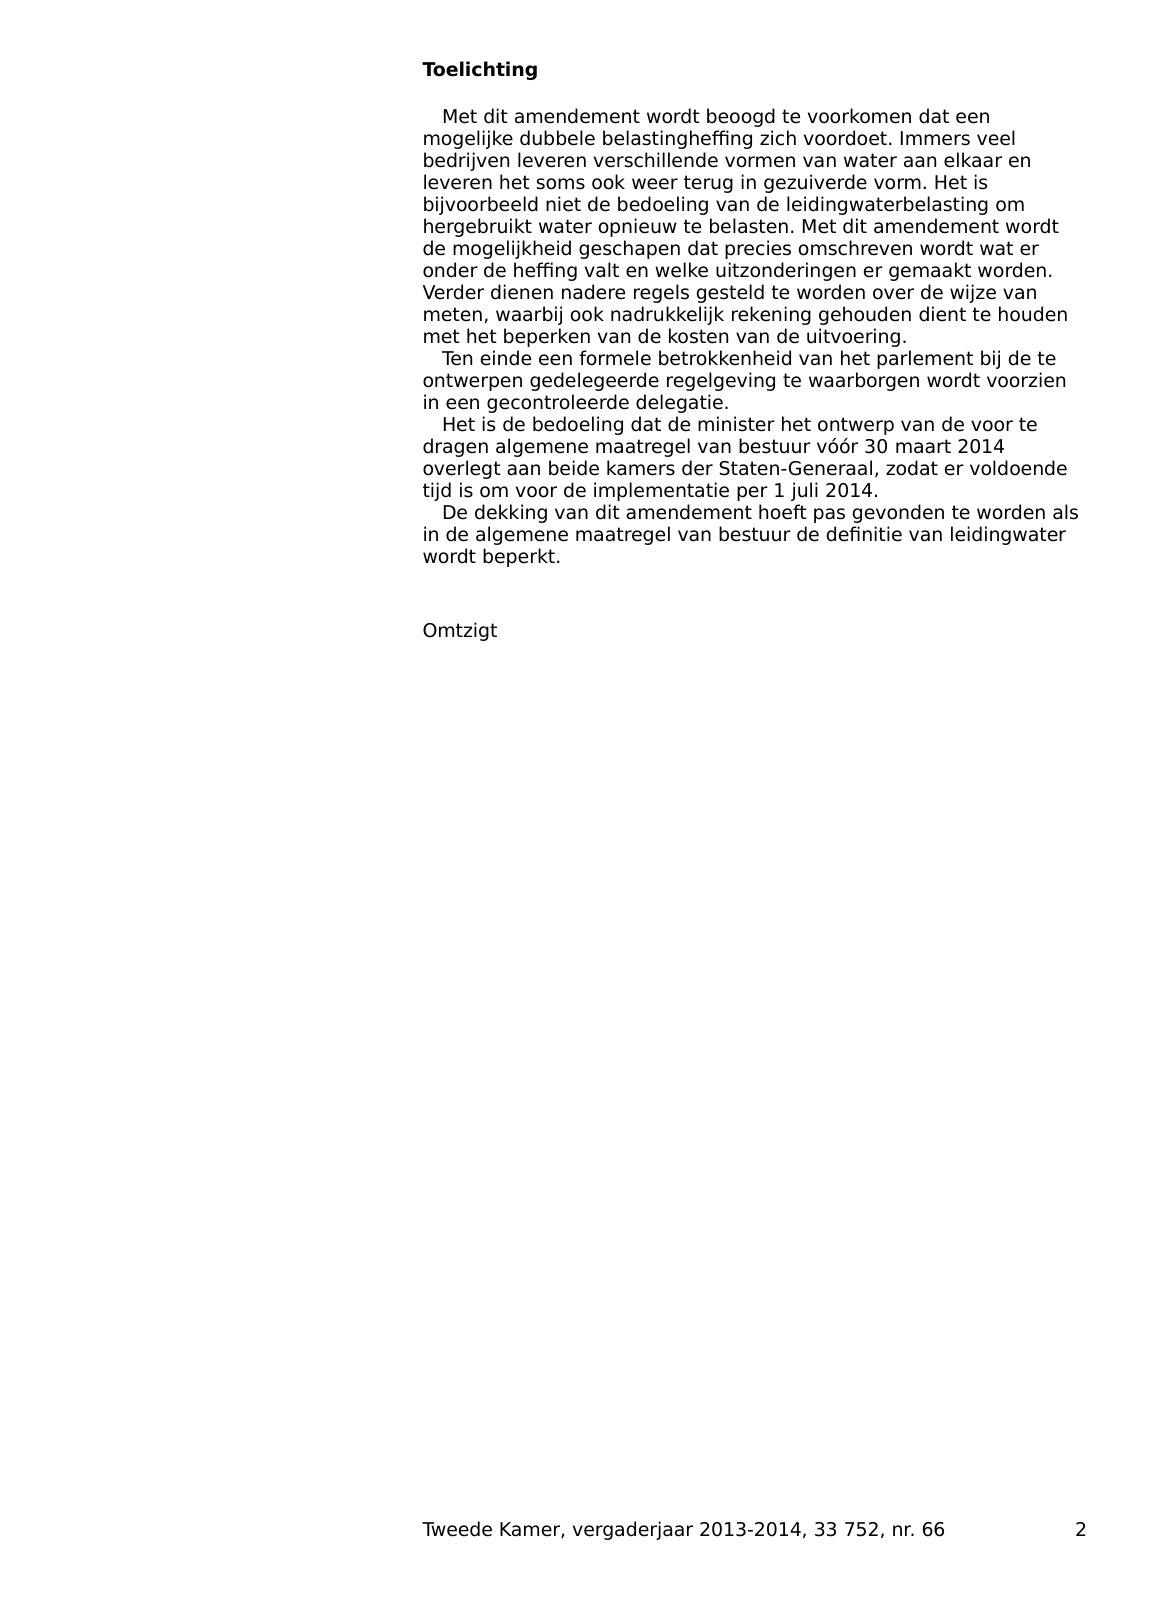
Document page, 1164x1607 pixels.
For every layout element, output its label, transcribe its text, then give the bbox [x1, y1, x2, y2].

text Het is de bedoeling dat de minister het ontwerp van de voor te dragen algemene maatregel van bestuur vóór 30 maart 2014 overlegt aan beide kamers der Staten-Generaal, zodat er voldoende tijd is om voor de implementatie per 1 juli 2014. [422, 414, 1087, 502]
subtitle Toelichting [422, 59, 1087, 81]
text Met dit amendement wordt beoogd te voorkomen dat een mogelijke dubbele belastingheffing zich voordoet. Immers veel bedrijven leveren verschillende vormen van water aan elkaar en leveren het soms ook weer terug in gezuiverde vorm. Het is bijvoorbeeld niet de bedoeling van de leidingwaterbelasting om hergebruikt water opnieuw te belasten. Met dit amendement wordt de mogelijkheid geschapen dat precies omschreven wordt wat er onder de heffing valt en welke uitzonderingen er gemaakt worden. Verder dienen nadere regels gesteld te worden over de wijze van meten, waarbij ook nadrukkelijk rekening gehouden dient te houden met het beperken van de kosten van de uitvoering. [422, 106, 1087, 348]
text De dekking van dit amendement hoeft pas gevonden te worden als in de algemene maatregel van bestuur de definitie van leidingwater wordt beperkt. [422, 502, 1087, 568]
text Omtzigt [422, 598, 1087, 642]
text Ten einde een formele betrokkenheid van het parlement bij de te ontwerpen gedelegeerde regelgeving te waarborgen wordt voorzien in een gecontroleerde delegatie. [422, 348, 1087, 414]
